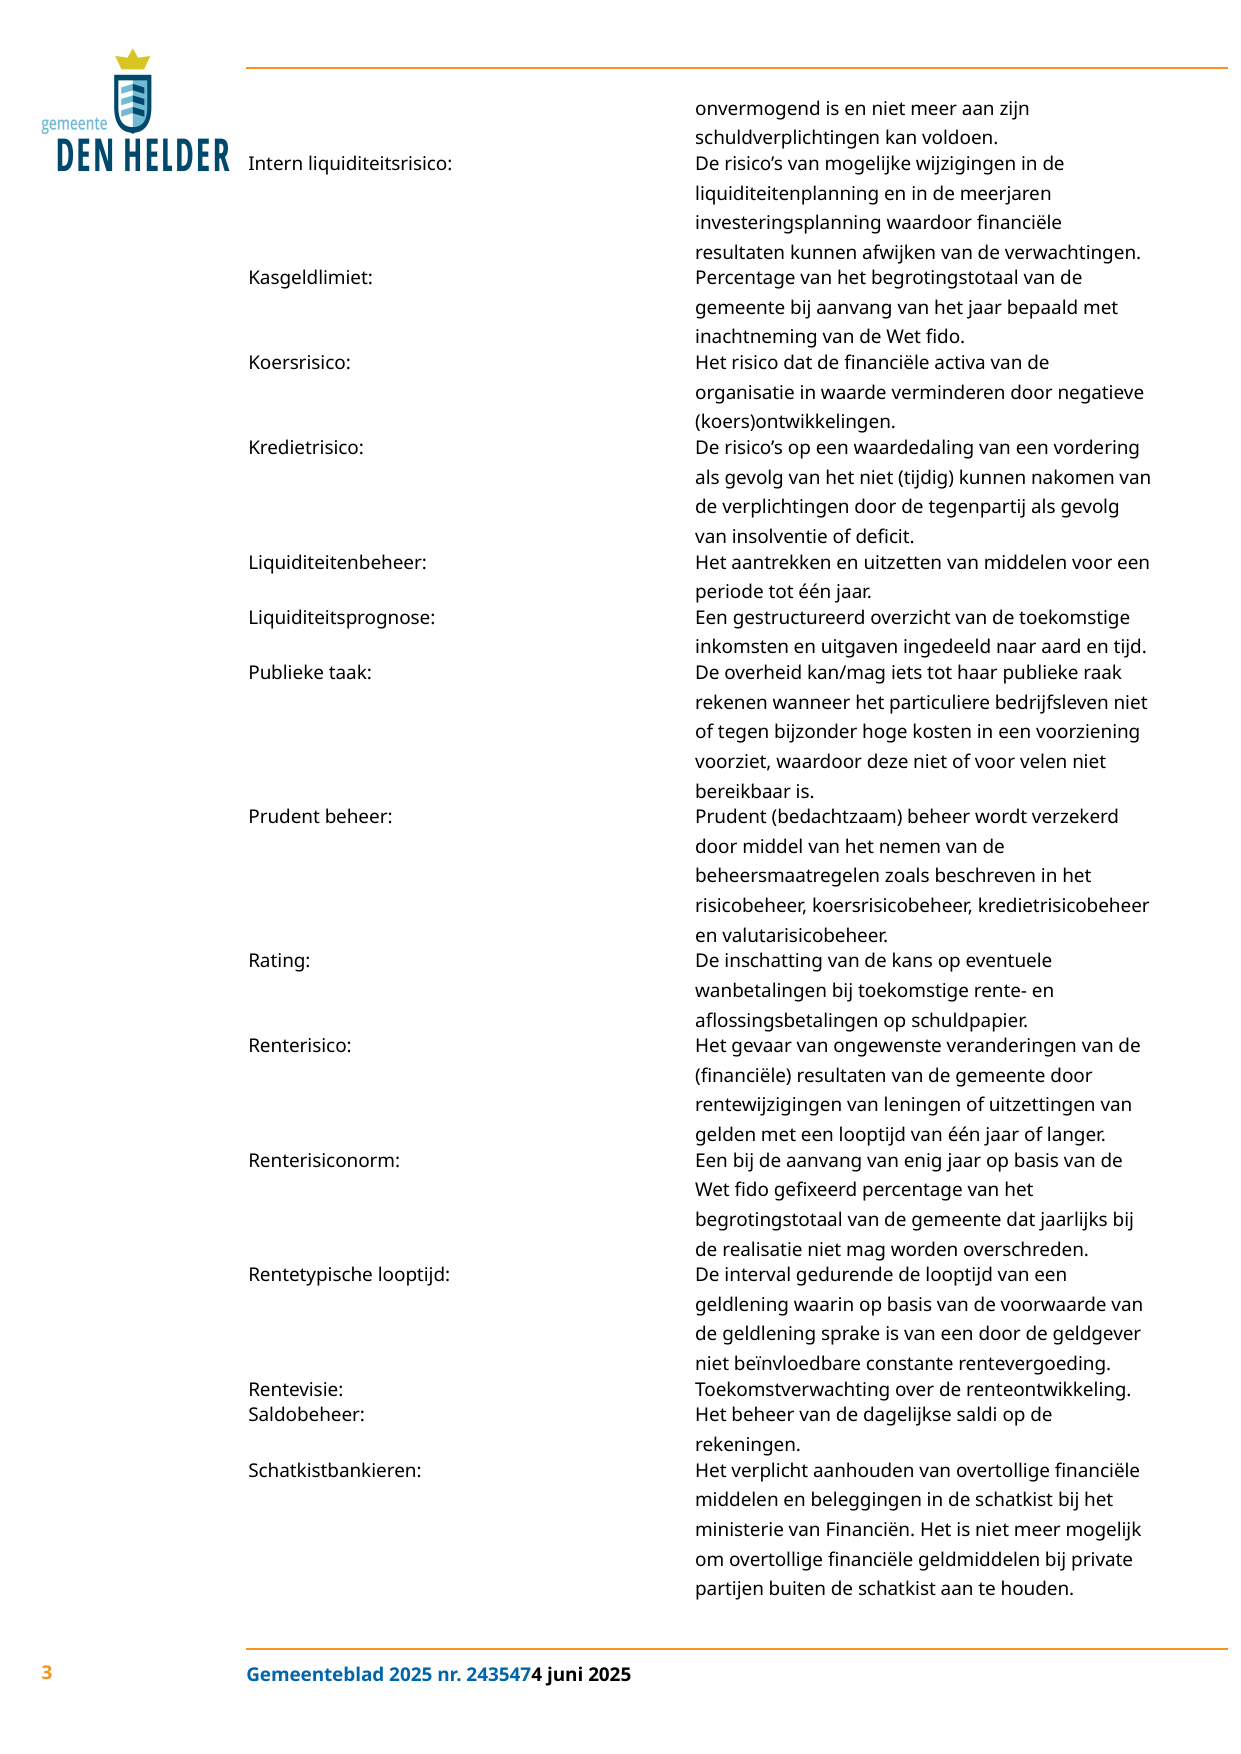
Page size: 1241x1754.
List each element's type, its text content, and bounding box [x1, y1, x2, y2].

table_cell Renterisico: [248, 1033, 695, 1147]
table_cell Een gestructureerd overzicht van de toekomstige inkomsten en uitgaven ingedeeld naar aard en tijd. [695, 604, 1152, 659]
table_cell onvermogend is en niet meer aan zijn schuldverplichtingen kan voldoen. [695, 95, 1152, 150]
table_cell Een bij de aanvang van enig jaar op basis van de Wet fido gefixeerd percentage van het begrotingstotaal van de gemeente dat jaarlijks bij de realisatie niet mag worden overschreden. [695, 1147, 1152, 1261]
table_cell Intern liquiditeitsrisico: [248, 150, 695, 264]
table_cell Het risico dat de financiële activa van de organisatie in waarde verminderen door negatieve (koers)ontwikkelingen. [695, 350, 1152, 434]
table_cell Het verplicht aanhouden van overtollige financiële middelen en beleggingen in de schatkist bij het ministerie van Financiën. Het is niet meer mogelijk om overtollige financiële geldmiddelen bij private partijen buiten de schatkist aan te houden. [695, 1457, 1152, 1601]
table_cell Renterisiconorm: [248, 1147, 695, 1261]
table_cell Schatkistbankieren: [248, 1457, 695, 1601]
table_cell Prudent beheer: [248, 804, 695, 948]
table_cell De inschatting van de kans op eventuele wanbetalingen bij toekomstige rente- en aflossingsbetalingen op schuldpapier. [695, 948, 1152, 1032]
table_cell Kredietrisico: [248, 434, 695, 549]
table_cell Saldobeheer: [248, 1402, 695, 1457]
table_cell Percentage van het begrotingstotaal van de gemeente bij aanvang van het jaar bepaald met inachtneming van de Wet fido. [695, 265, 1152, 349]
table_cell Rentevisie: [248, 1376, 695, 1402]
picture [63, 144, 68, 165]
table_cell De overheid kan/mag iets tot haar publieke raak rekenen wanneer het particuliere bedrijfsleven niet of tegen bijzonder hoge kosten in een voorziening voorziet, waardoor deze niet of voor velen niet bereikbaar is. [695, 660, 1152, 803]
picture [41, 47, 231, 172]
table_cell [248, 95, 695, 150]
picture [182, 144, 187, 165]
table_cell Liquiditeitsprognose: [248, 604, 695, 659]
table_cell De interval gedurende de looptijd van een geldlening waarin op basis van de voorwaarde van de geldlening sprake is van een door de geldgever niet beïnvloedbare constante rentevergoeding. [695, 1261, 1152, 1376]
table_cell Het gevaar van ongewenste veranderingen van de (financiële) resultaten van de gemeente door rentewijzigingen van leningen of uitzettingen van gelden met een looptijd van één jaar of langer. [695, 1033, 1152, 1147]
table_cell Koersrisico: [248, 350, 695, 434]
picture [130, 157, 135, 172]
picture [220, 160, 224, 172]
table_cell Publieke taak: [248, 660, 695, 803]
table_cell Kasgeldlimiet: [248, 265, 695, 349]
picture [100, 154, 106, 172]
table_cell De risico’s van mogelijke wijzigingen in de liquiditeitenplanning en in de meerjaren investeringsplanning waardoor financiële resultaten kunnen afwijken van de verwachtingen. [695, 150, 1152, 264]
table_cell Rentetypische looptijd: [248, 1261, 695, 1376]
table_cell De risico’s op een waardedaling van een vordering als gevolg van het niet (tijdig) kunnen nakomen van de verplichtingen door de tegenpartij als gevolg van insolventie of deficit. [695, 434, 1152, 549]
table_cell Prudent (bedachtzaam) beheer wordt verzekerd door middel van het nemen van de beheersmaatregelen zoals beschreven in het risicobeheer, koersrisicobeheer, kredietrisicobeheer en valutarisicobeheer. [695, 804, 1152, 948]
table_cell Het beheer van de dagelijkse saldi op de rekeningen. [695, 1402, 1152, 1457]
table_cell Het aantrekken en uitzetten van middelen voor een periode tot één jaar. [695, 549, 1152, 604]
table_cell Rating: [248, 948, 695, 1032]
table_cell Toekomstverwachting over de renteontwikkeling. [695, 1376, 1152, 1402]
table_cell Liquiditeitenbeheer: [248, 549, 695, 604]
